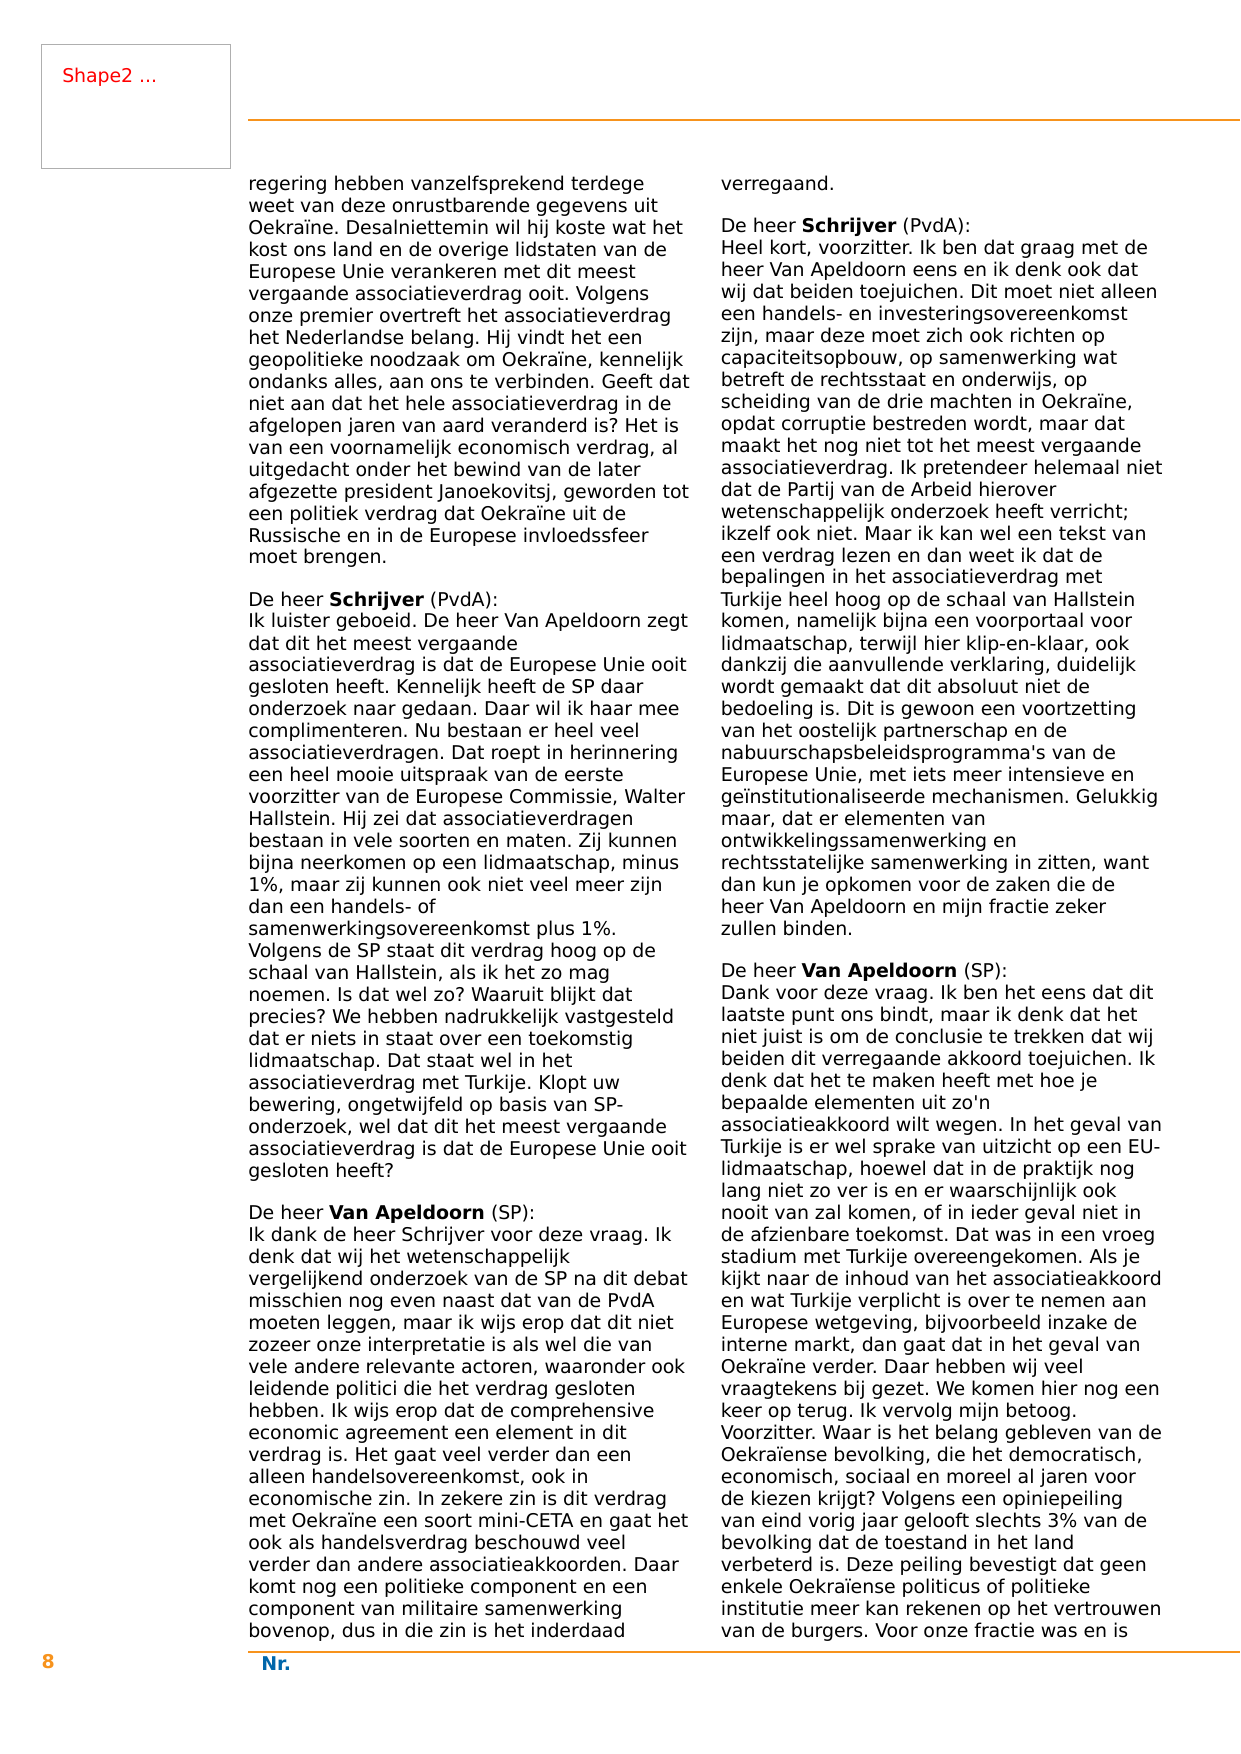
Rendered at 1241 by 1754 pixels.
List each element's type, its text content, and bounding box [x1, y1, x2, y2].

text De heer Van Apeldoorn (SP): [721, 960, 1163, 982]
text Ik dank de heer Schrijver voor deze vraag. Ik denk dat wij het wetenschappelijk vergelijkend onderzoek van de SP na dit debat misschien nog even naast dat van de PvdA moeten leggen, maar ik wijs erop dat dit niet zozeer onze interpretatie is als wel die van vele andere relevante actoren, waaronder ook leidende politici die het verdrag gesloten hebben. Ik wijs erop dat de comprehensive economic agreement een element in dit verdrag is. Het gaat veel verder dan een alleen handelsovereenkomst, ook in economische zin. In zekere zin is dit verdrag met Oekraïne een soort mini-CETA en gaat het ook als handelsverdrag beschouwd veel verder dan andere associatieakkoorden. Daar komt nog een politieke component en een component van militaire samenwerking bovenop, dus in die zin is het inderdaad [248, 1224, 691, 1641]
text Voorzitter. Waar is het belang gebleven van de Oekraïense bevolking, die het democratisch, economisch, sociaal en moreel al jaren voor de kiezen krijgt? Volgens een opiniepeiling van eind vorig jaar gelooft slechts 3% van de bevolking dat de toestand in het land verbeterd is. Deze peiling bevestigt dat geen enkele Oekraïense politicus of politieke institutie meer kan rekenen op het vertrouwen van de burgers. Voor onze fractie was en is [721, 1422, 1163, 1641]
text regering hebben vanzelfsprekend terdege weet van deze onrustbarende gegevens uit Oekraïne. Desalniettemin wil hij koste wat het kost ons land en de overige lidstaten van de Europese Unie verankeren met dit meest vergaande associatieverdrag ooit. Volgens onze premier overtreft het associatieverdrag het Nederlandse belang. Hij vindt het een geopolitieke noodzaak om Oekraïne, kennelijk ondanks alles, aan ons te verbinden. Geeft dat niet aan dat het hele associatieverdrag in de afgelopen jaren van aard veranderd is? Het is van een voornamelijk economisch verdrag, al uitgedacht onder het bewind van de later afgezette president Janoekovitsj, geworden tot een politiek verdrag dat Oekraïne uit de Russische en in de Europese invloedssfeer moet brengen. [248, 173, 691, 568]
text De heer Van Apeldoorn (SP): [248, 1202, 691, 1224]
text De heer Schrijver (PvdA): [248, 588, 691, 610]
text De heer Schrijver (PvdA): [721, 215, 1163, 237]
text Dank voor deze vraag. Ik ben het eens dat dit laatste punt ons bindt, maar ik denk dat het niet juist is om de conclusie te trekken dat wij beiden dit verregaande akkoord toejuichen. Ik denk dat het te maken heeft met hoe je bepaalde elementen uit zo'n associatieakkoord wilt wegen. In het geval van Turkije is er wel sprake van uitzicht op een EU-lidmaatschap, hoewel dat in de praktijk nog lang niet zo ver is en er waarschijnlijk ook nooit van zal komen, of in ieder geval niet in de afzienbare toekomst. Dat was in een vroeg stadium met Turkije overeengekomen. Als je kijkt naar de inhoud van het associatieakkoord en wat Turkije verplicht is over te nemen aan Europese wetgeving, bijvoorbeeld inzake de interne markt, dan gaat dat in het geval van Oekraïne verder. Daar hebben wij veel vraagtekens bij gezet. We komen hier nog een keer op terug. Ik vervolg mijn betoog. [721, 982, 1163, 1422]
text verregaand. [721, 173, 1163, 195]
text Ik luister geboeid. De heer Van Apeldoorn zegt dat dit het meest vergaande associatieverdrag is dat de Europese Unie ooit gesloten heeft. Kennelijk heeft de SP daar onderzoek naar gedaan. Daar wil ik haar mee complimenteren. Nu bestaan er heel veel associatieverdragen. Dat roept in herinnering een heel mooie uitspraak van de eerste voorzitter van de Europese Commissie, Walter Hallstein. Hij zei dat associatieverdragen bestaan in vele soorten en maten. Zij kunnen bijna neerkomen op een lidmaatschap, minus 1%, maar zij kunnen ook niet veel meer zijn dan een handels- of samenwerkingsovereenkomst plus 1%. Volgens de SP staat dit verdrag hoog op de schaal van Hallstein, als ik het zo mag noemen. Is dat wel zo? Waaruit blijkt dat precies? We hebben nadrukkelijk vastgesteld dat er niets in staat over een toekomstig lidmaatschap. Dat staat wel in het associatieverdrag met Turkije. Klopt uw bewering, ongetwijfeld op basis van SP-onderzoek, wel dat dit het meest vergaande associatieverdrag is dat de Europese Unie ooit gesloten heeft? [248, 610, 691, 1182]
text Heel kort, voorzitter. Ik ben dat graag met de heer Van Apeldoorn eens en ik denk ook dat wij dat beiden toejuichen. Dit moet niet alleen een handels- en investeringsovereenkomst zijn, maar deze moet zich ook richten op capaciteitsopbouw, op samenwerking wat betreft de rechtsstaat en onderwijs, op scheiding van de drie machten in Oekraïne, opdat corruptie bestreden wordt, maar dat maakt het nog niet tot het meest vergaande associatieverdrag. Ik pretendeer helemaal niet dat de Partij van de Arbeid hierover wetenschappelijk onderzoek heeft verricht; ikzelf ook niet. Maar ik kan wel een tekst van een verdrag lezen en dan weet ik dat de bepalingen in het associatieverdrag met Turkije heel hoog op de schaal van Hallstein komen, namelijk bijna een voorportaal voor lidmaatschap, terwijl hier klip-en-klaar, ook dankzij die aanvullende verklaring, duidelijk wordt gemaakt dat dit absoluut niet de bedoeling is. Dit is gewoon een voortzetting van het oostelijk partnerschap en de nabuurschapsbeleidsprogramma's van de Europese Unie, met iets meer intensieve en geïnstitutionaliseerde mechanismen. Gelukkig maar, dat er elementen van ontwikkelingssamenwerking en rechtsstatelijke samenwerking in zitten, want dan kun je opkomen voor de zaken die de heer Van Apeldoorn en mijn fractie zeker zullen binden. [721, 237, 1163, 940]
